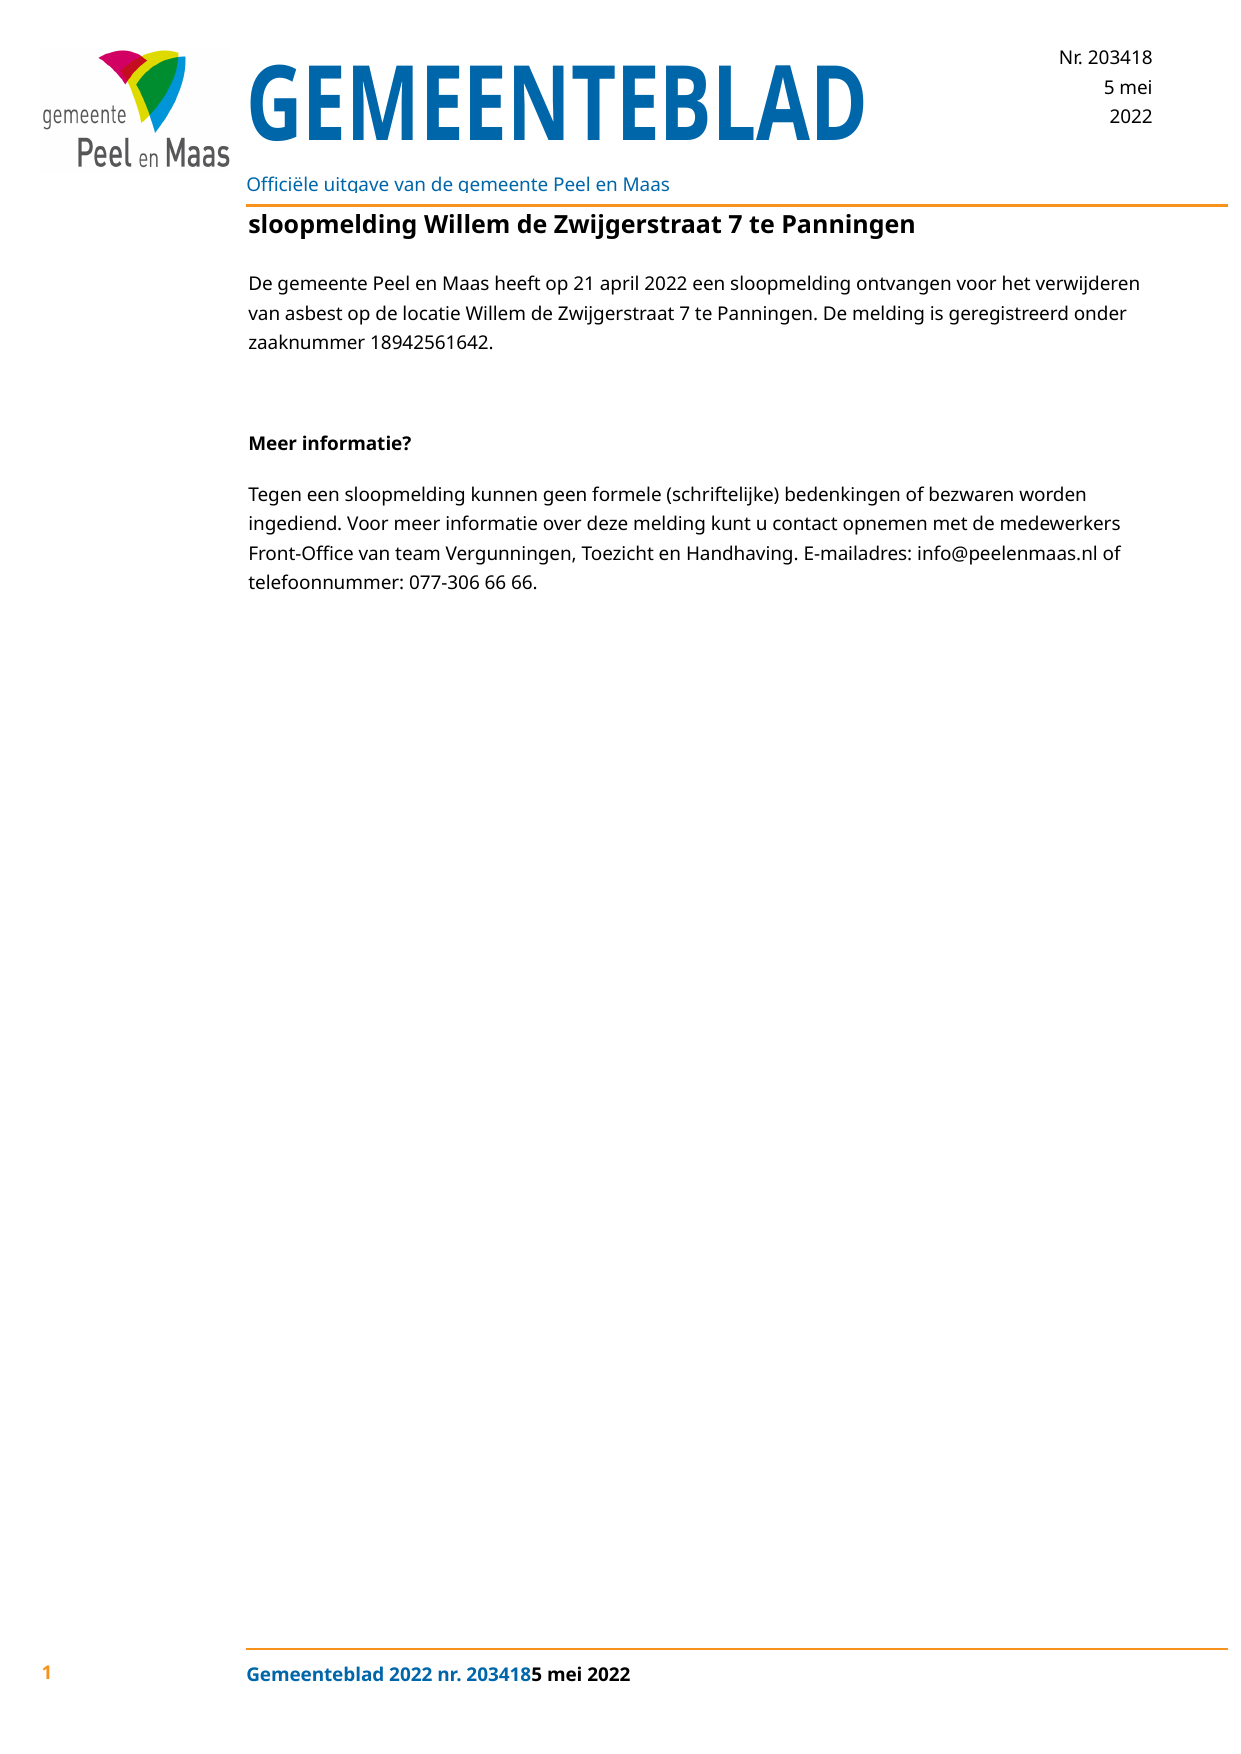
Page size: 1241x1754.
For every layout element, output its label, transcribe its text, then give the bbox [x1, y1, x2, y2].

text sloopmelding Willem de Zwijgerstraat 7 te Panningen [248, 207, 1152, 241]
text De gemeente Peel en Maas heeft op 21 april 2022 een sloopmelding ontvangen voor het verwijderen van asbest op de locatie Willem de Zwijgerstraat 7 te Panningen. De melding is geregistreerd onder zaaknummer 18942561642. [248, 270, 1152, 355]
text Tegen een sloopmelding kunnen geen formele (schriftelijke) bedenkingen of bezwaren worden ingediend. Voor meer informatie over deze melding kunt u contact opnemen met de medewerkers Front-Office van team Vergunningen, Toezicht en Handhaving. E-mailadres: info@peelenmaas.nl of telefoonnummer: 077-306 66 66. [248, 481, 1152, 595]
text Meer informatie? [248, 430, 1152, 456]
picture [41, 47, 231, 172]
